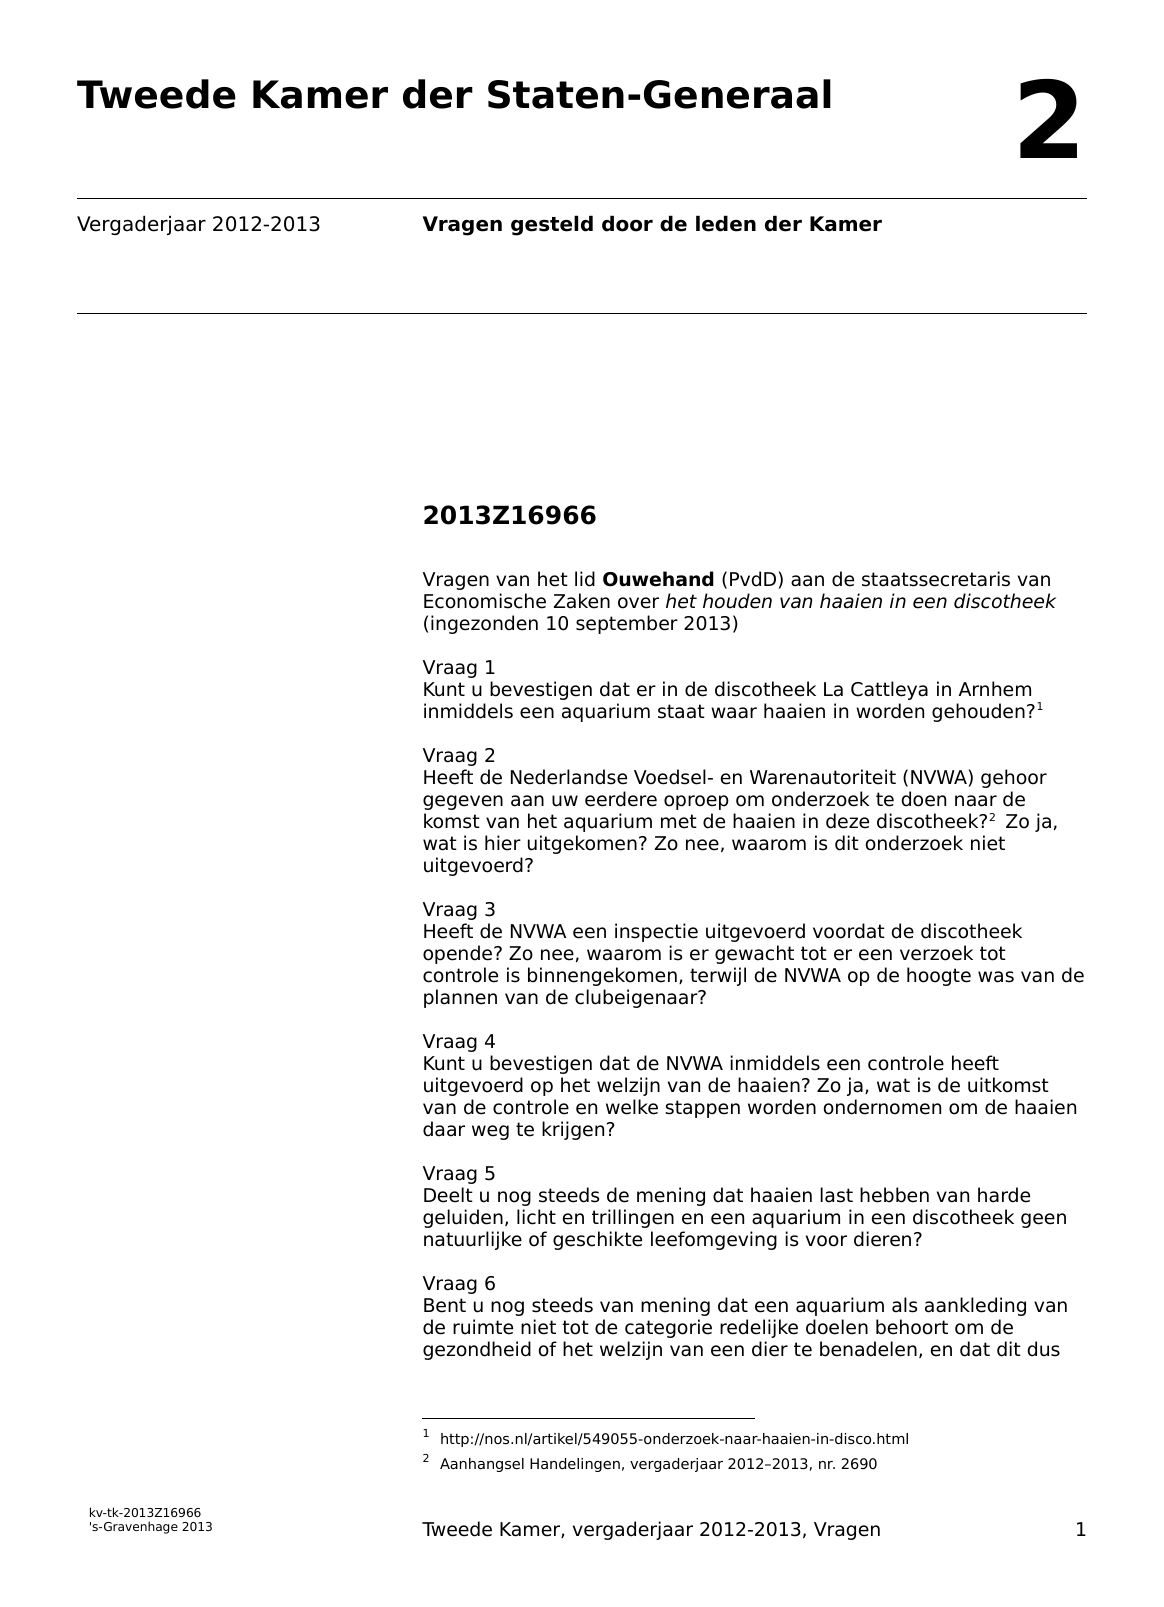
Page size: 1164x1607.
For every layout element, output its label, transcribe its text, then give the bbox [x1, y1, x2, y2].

text Bent u nog steeds van mening dat een aquarium als aankleding van de ruimte niet tot de categorie redelijke doelen behoort om de gezondheid of het welzijn van een dier te benadelen, en dat dit dus [422, 1295, 1087, 1361]
text Vraag 6 [422, 1273, 1087, 1295]
text 's-Gravenhage 2013 [88, 1520, 323, 1534]
table_cell Vergaderjaar 2012-2013 [77, 199, 422, 313]
text Heeft de NVWA een inspectie uitgevoerd voordat de discotheek opende? Zo nee, waarom is er gewacht tot er een verzoek tot controle is binnengekomen, terwijl de NVWA op de hoogte was van de plannen van de clubeigenaar? [422, 921, 1087, 1009]
text Kunt u bevestigen dat er in de discotheek La Cattleya in Arnhem inmiddels een aquarium staat waar haaien in worden gehouden? [422, 679, 1087, 723]
text Deelt u nog steeds de mening dat haaien last hebben van harde geluiden, licht en trillingen en een aquarium in een discotheek geen natuurlijke of geschikte leefomgeving is voor dieren? [422, 1185, 1087, 1251]
text Vraag 3 [422, 899, 1087, 921]
text 2013Z16966 [422, 501, 1087, 531]
table_header 2 [886, 59, 1087, 198]
text Vragen van het lid Ouwehand (PvdD) aan de staatssecretaris van Economische Zaken over het houden van haaien in een discotheek (ingezonden 10 september 2013) [422, 569, 1087, 635]
text kv-tk-2013Z16966 [88, 1506, 323, 1520]
text Kunt u bevestigen dat de NVWA inmiddels een controle heeft uitgevoerd op het welzijn van de haaien? Zo ja, wat is de uitkomst van de controle en welke stappen worden ondernomen om de haaien daar weg te krijgen? [422, 1053, 1087, 1141]
text Heeft de Nederlandse Voedsel- en Warenautoriteit (NVWA) gehoor gegeven aan uw eerdere oproep om onderzoek te doen naar de komst van het aquarium met de haaien in deze discotheek? Zo ja, wat is hier uitgekomen? Zo nee, waarom is dit onderzoek niet uitgevoerd? [422, 767, 1087, 877]
text Aanhangsel Handelingen, vergaderjaar 2012–2013, nr. 2690 [422, 1452, 1087, 1474]
text Vraag 2 [422, 745, 1087, 767]
text http://nos.nl/artikel/549055-onderzoek-naar-haaien-in-disco.html [422, 1427, 1087, 1449]
text Vraag 4 [422, 1031, 1087, 1053]
text Vraag 1 [422, 657, 1087, 679]
table_header Tweede Kamer der Staten-Generaal [77, 59, 886, 198]
text Vraag 5 [422, 1163, 1087, 1185]
table_cell Vragen gesteld door de leden der Kamer [422, 199, 1087, 313]
